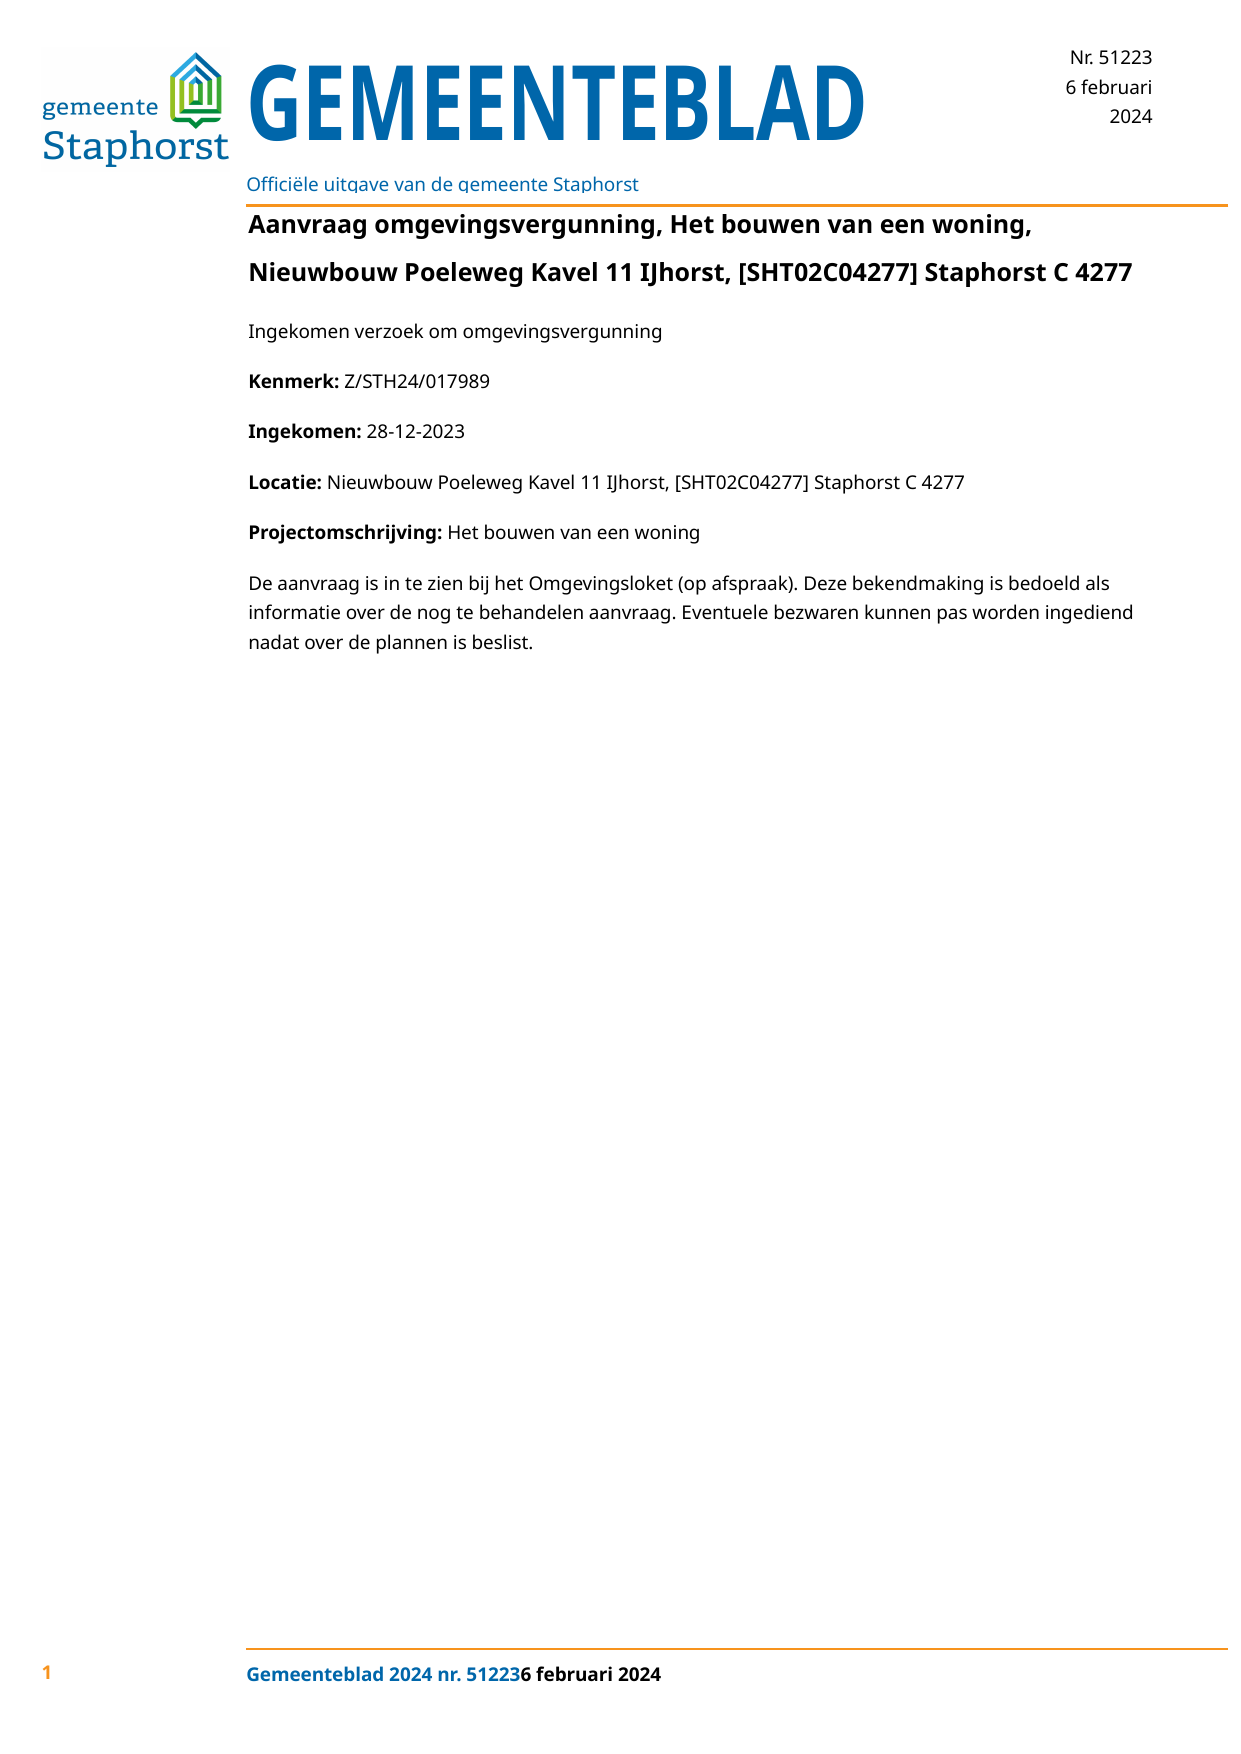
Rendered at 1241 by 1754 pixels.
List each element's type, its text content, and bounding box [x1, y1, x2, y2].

text Locatie: Nieuwbouw Poeleweg Kavel 11 IJhorst, [SHT02C04277] Staphorst C 4277 [248, 469, 1152, 495]
text De aanvraag is in te zien bij het Omgevingsloket (op afspraak). Deze bekendmaking is bedoeld als informatie over de nog te behandelen aanvraag. Eventuele bezwaren kunnen pas worden ingediend nadat over de plannen is beslist. [248, 570, 1152, 655]
text Kenmerk: Z/STH24/017989 [248, 368, 1152, 394]
picture [41, 47, 231, 172]
text Aanvraag omgevingsvergunning, Het bouwen van een woning, Nieuwbouw Poeleweg Kavel 11 IJhorst, [SHT02C04277] Staphorst C 4277 [248, 207, 1152, 288]
text Ingekomen verzoek om omgevingsvergunning [248, 318, 1152, 344]
text Ingekomen: 28-12-2023 [248, 419, 1152, 444]
text Projectomschrijving: Het bouwen van een woning [248, 519, 1152, 545]
